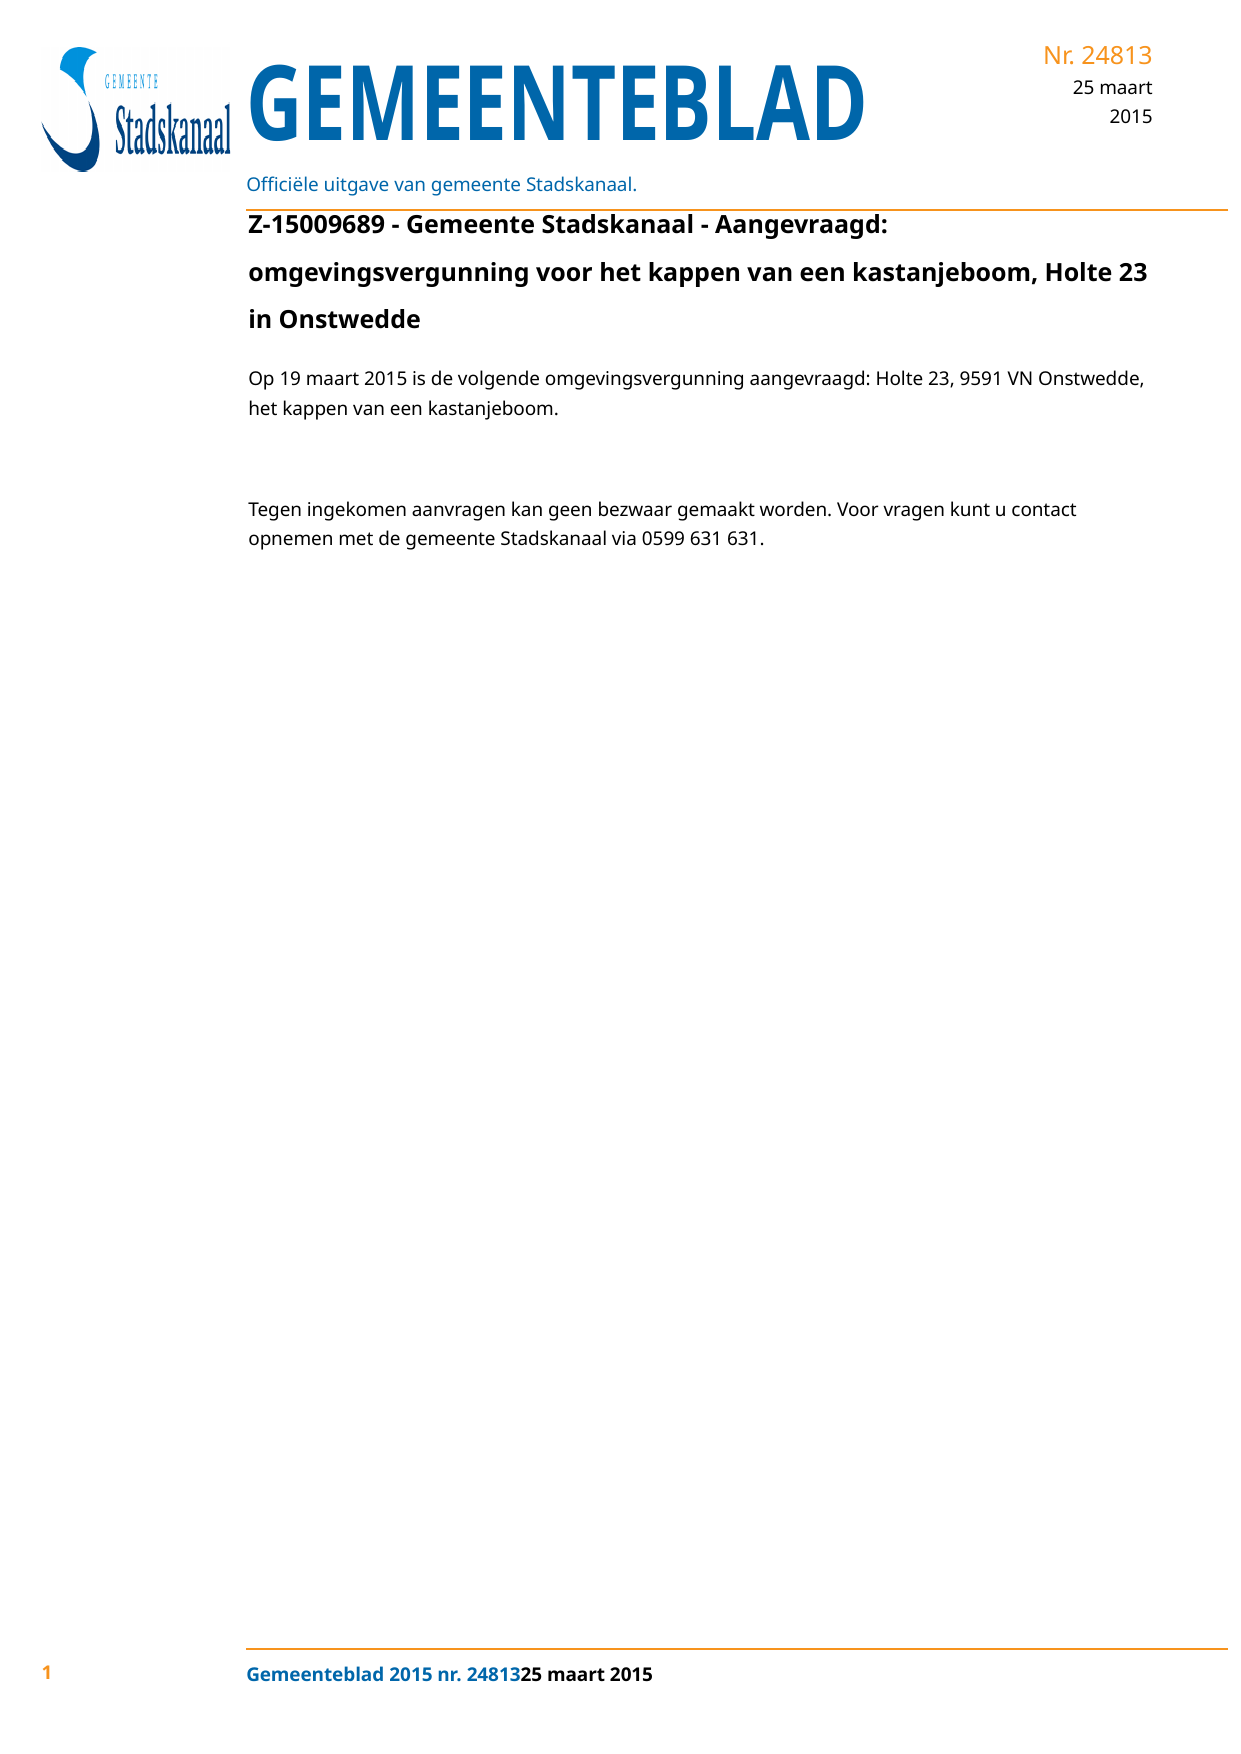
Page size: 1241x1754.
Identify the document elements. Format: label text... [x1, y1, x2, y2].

text Z-15009689 - Gemeente Stadskanaal - Aangevraagd: omgevingsvergunning voor het kappen van een kastanjeboom, Holte 23 in Onstwedde [248, 211, 1152, 336]
picture [41, 47, 231, 172]
text Op 19 maart 2015 is de volgende omgevingsvergunning aangevraagd: Holte 23, 9591 VN Onstwedde, het kappen van een kastanjeboom. [248, 366, 1152, 421]
text Tegen ingekomen aanvragen kan geen bezwaar gemaakt worden. Voor vragen kunt u contact opnemen met de gemeente Stadskanaal via 0599 631 631. [248, 496, 1152, 551]
